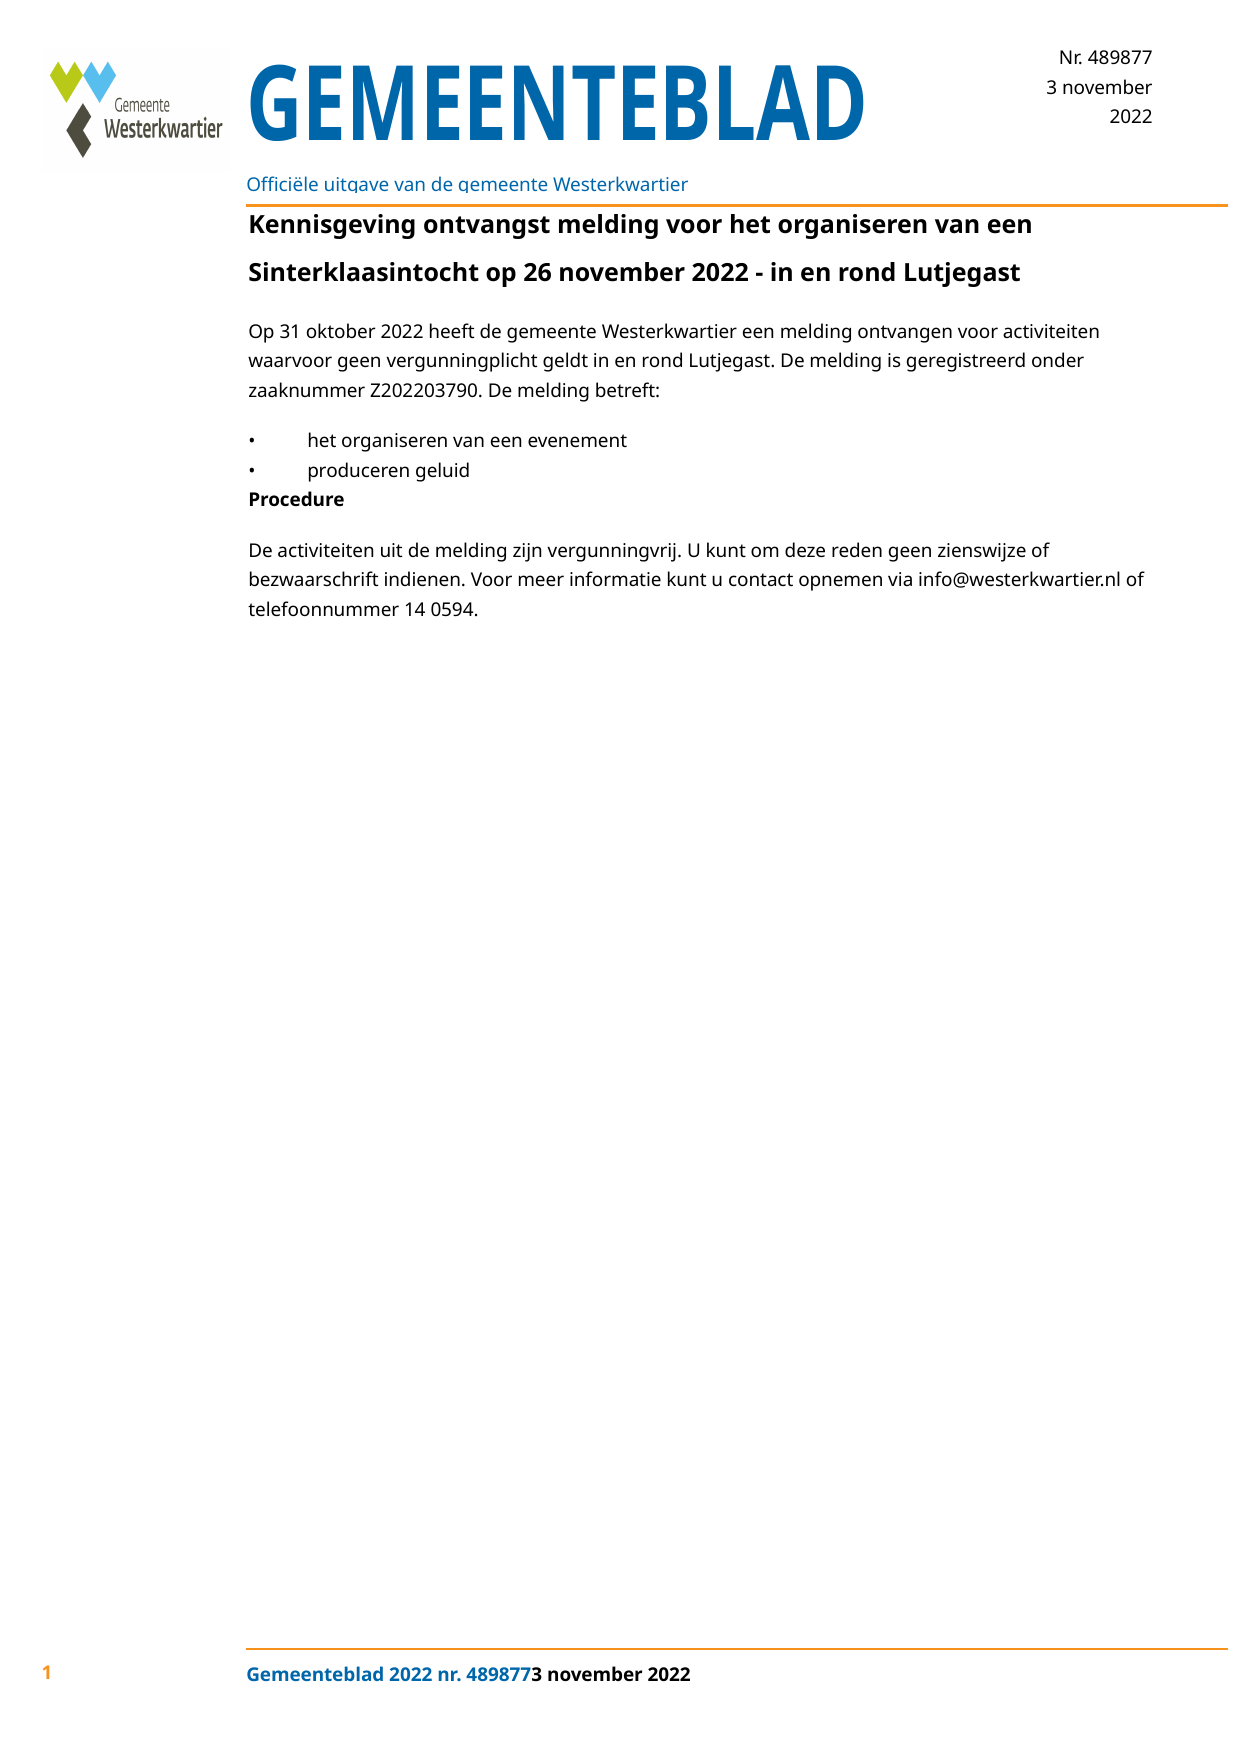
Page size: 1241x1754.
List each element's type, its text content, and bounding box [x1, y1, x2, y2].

text De activiteiten uit de melding zijn vergunningvrij. U kunt om deze reden geen zienswijze of bezwaarschrift indienen. Voor meer informatie kunt u contact opnemen via info@westerkwartier.nl of telefoonnummer 14 0594. [248, 537, 1152, 622]
picture [41, 47, 231, 172]
text Kennisgeving ontvangst melding voor het organiseren van een Sinterklaasintocht op 26 november 2022 - in en rond Lutjegast [248, 207, 1152, 288]
text Op 31 oktober 2022 heeft de gemeente Westerkwartier een melding ontvangen voor activiteiten waarvoor geen vergunningplicht geldt in en rond Lutjegast. De melding is geregistreerd onder zaaknummer Z202203790. De melding betreft: [248, 318, 1152, 403]
list produceren geluid [248, 457, 1152, 483]
list het organiseren van een evenement [248, 427, 1152, 453]
text Procedure [248, 487, 1152, 512]
